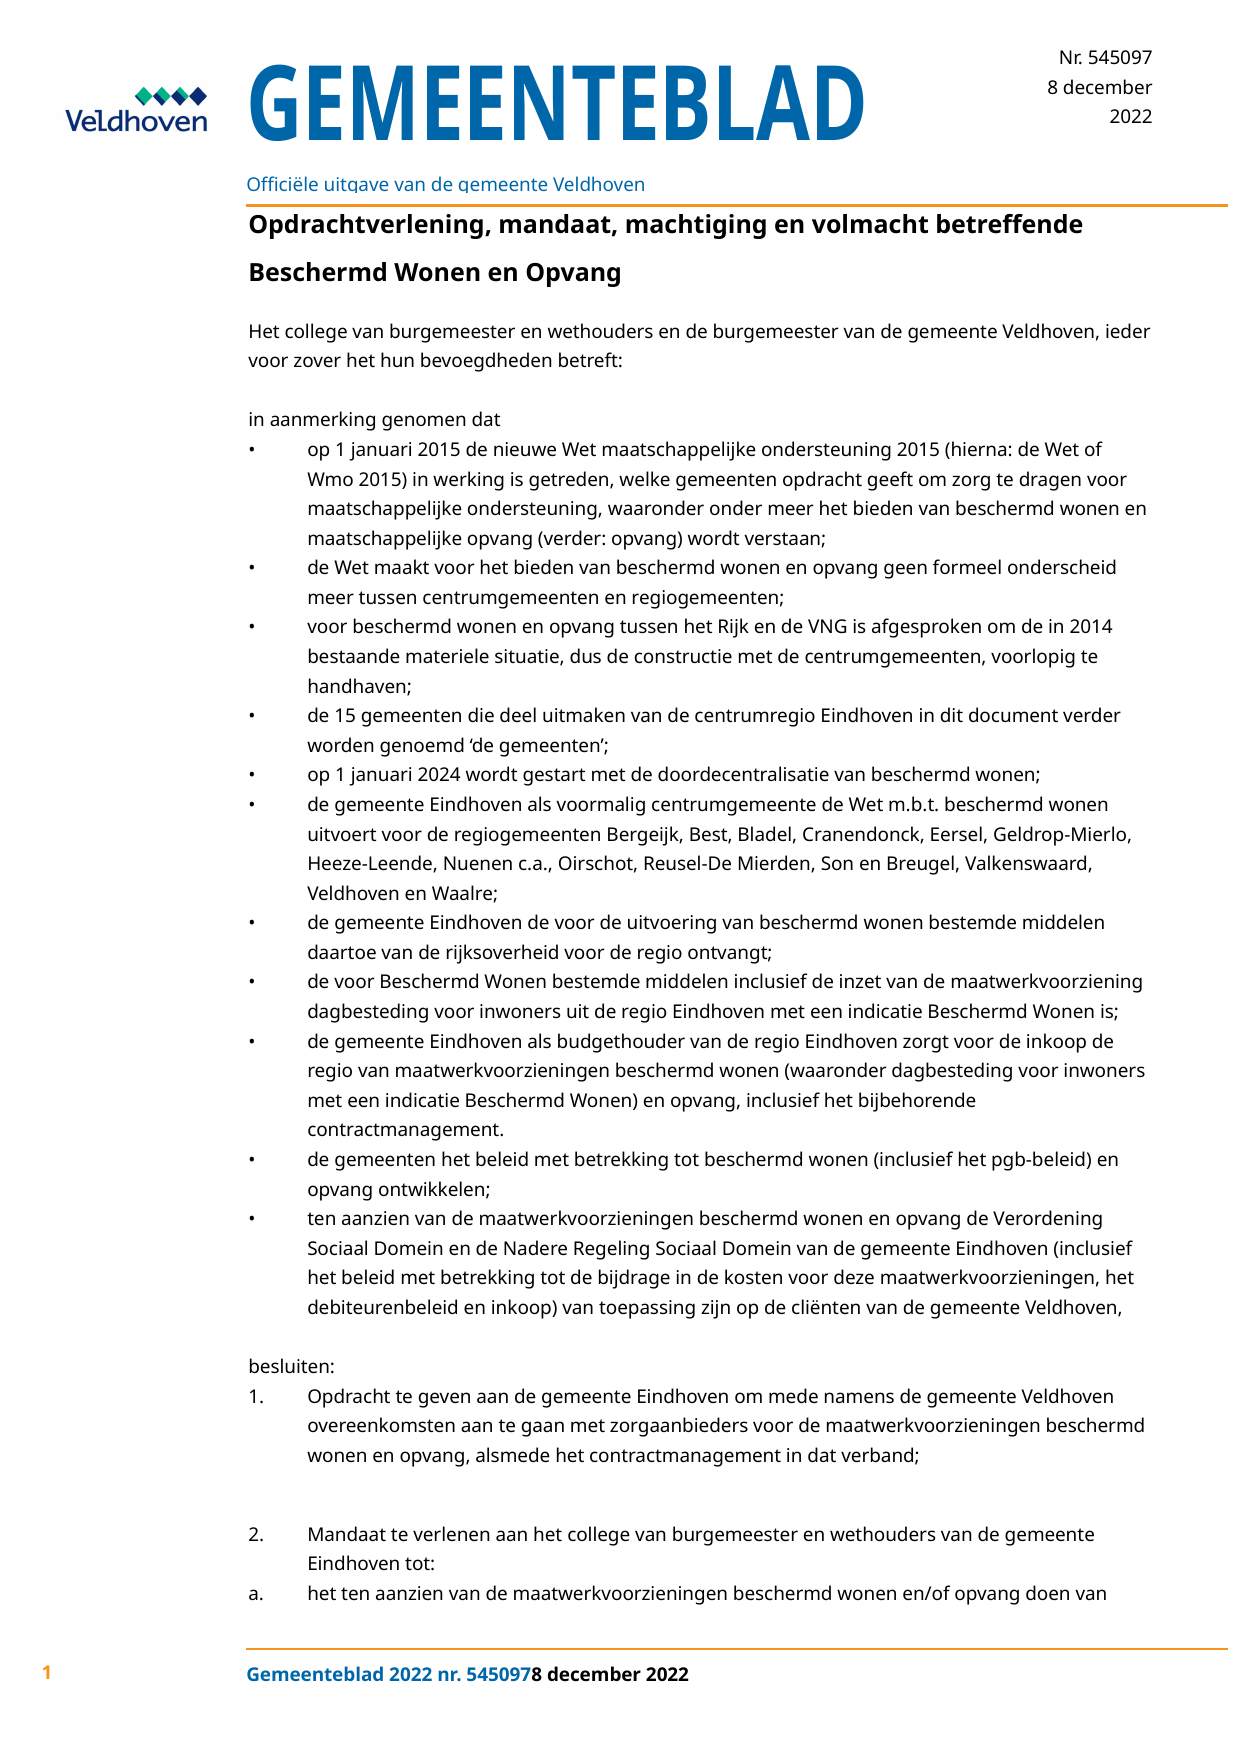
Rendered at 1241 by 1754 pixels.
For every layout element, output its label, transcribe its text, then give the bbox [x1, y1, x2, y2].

list de gemeente Eindhoven de voor de uitvoering van beschermd wonen bestemde middelen daartoe van de rijksoverheid voor de regio ontvangt; [248, 909, 1152, 965]
picture [41, 47, 231, 172]
list de voor Beschermd Wonen bestemde middelen inclusief de inzet van de maatwerkvoorziening dagbesteding voor inwoners uit de regio Eindhoven met een indicatie Beschermd Wonen is; [248, 969, 1152, 1024]
list Opdracht te geven aan de gemeente Eindhoven om mede namens de gemeente Veldhoven overeenkomsten aan te gaan met zorgaanbieders voor de maatwerkvoorzieningen beschermd wonen en opvang, alsmede het contractmanagement in dat verband; [248, 1383, 1152, 1468]
list voor beschermd wonen en opvang tussen het Rijk en de VNG is afgesproken om de in 2014 bestaande materiele situatie, dus de constructie met de centrumgemeenten, voorlopig te handhaven; [248, 614, 1152, 699]
list Mandaat te verlenen aan het college van burgemeester en wethouders van de gemeente Eindhoven tot: [248, 1521, 1152, 1576]
list ten aanzien van de maatwerkvoorzieningen beschermd wonen en opvang de Verordening Sociaal Domein en de Nadere Regeling Sociaal Domein van de gemeente Eindhoven (inclusief het beleid met betrekking tot de bijdrage in de kosten voor deze maatwerkvoorzieningen, het debiteurenbeleid en inkoop) van toepassing zijn op de cliënten van de gemeente Veldhoven, [248, 1205, 1152, 1320]
text besluiten: [248, 1353, 1152, 1379]
text in aanmerking genomen dat [248, 407, 1152, 432]
list de gemeente Eindhoven als budgethouder van de regio Eindhoven zorgt voor de inkoop de regio van maatwerkvoorzieningen beschermd wonen (waaronder dagbesteding voor inwoners met een indicatie Beschermd Wonen) en opvang, inclusief het bijbehorende contractmanagement. [248, 1028, 1152, 1142]
list de gemeenten het beleid met betrekking tot beschermd wonen (inclusief het pgb-beleid) en opvang ontwikkelen; [248, 1146, 1152, 1202]
text Opdrachtverlening, mandaat, machtiging en volmacht betreffende Beschermd Wonen en Opvang [248, 207, 1152, 288]
list de gemeente Eindhoven als voormalig centrumgemeente de Wet m.b.t. beschermd wonen uitvoert voor de regiogemeenten Bergeijk, Best, Bladel, Cranendonck, Eersel, Geldrop-Mierlo, Heeze-Leende, Nuenen c.a., Oirschot, Reusel-De Mierden, Son en Breugel, Valkenswaard, Veldhoven en Waalre; [248, 791, 1152, 906]
list het ten aanzien van de maatwerkvoorzieningen beschermd wonen en/of opvang doen van [248, 1580, 1152, 1606]
text Het college van burgemeester en wethouders en de burgemeester van de gemeente Veldhoven, ieder voor zover het hun bevoegdheden betreft: [248, 318, 1152, 373]
list de 15 gemeenten die deel uitmaken van de centrumregio Eindhoven in dit document verder worden genoemd ‘de gemeenten’; [248, 702, 1152, 758]
list op 1 januari 2015 de nieuwe Wet maatschappelijke ondersteuning 2015 (hierna: de Wet of Wmo 2015) in werking is getreden, welke gemeenten opdracht geeft om zorg te dragen voor maatschappelijke ondersteuning, waaronder onder meer het bieden van beschermd wonen en maatschappelijke opvang (verder: opvang) wordt verstaan; [248, 436, 1152, 551]
list de Wet maakt voor het bieden van beschermd wonen en opvang geen formeel onderscheid meer tussen centrumgemeenten en regiogemeenten; [248, 554, 1152, 610]
list op 1 januari 2024 wordt gestart met de doordecentralisatie van beschermd wonen; [248, 762, 1152, 787]
